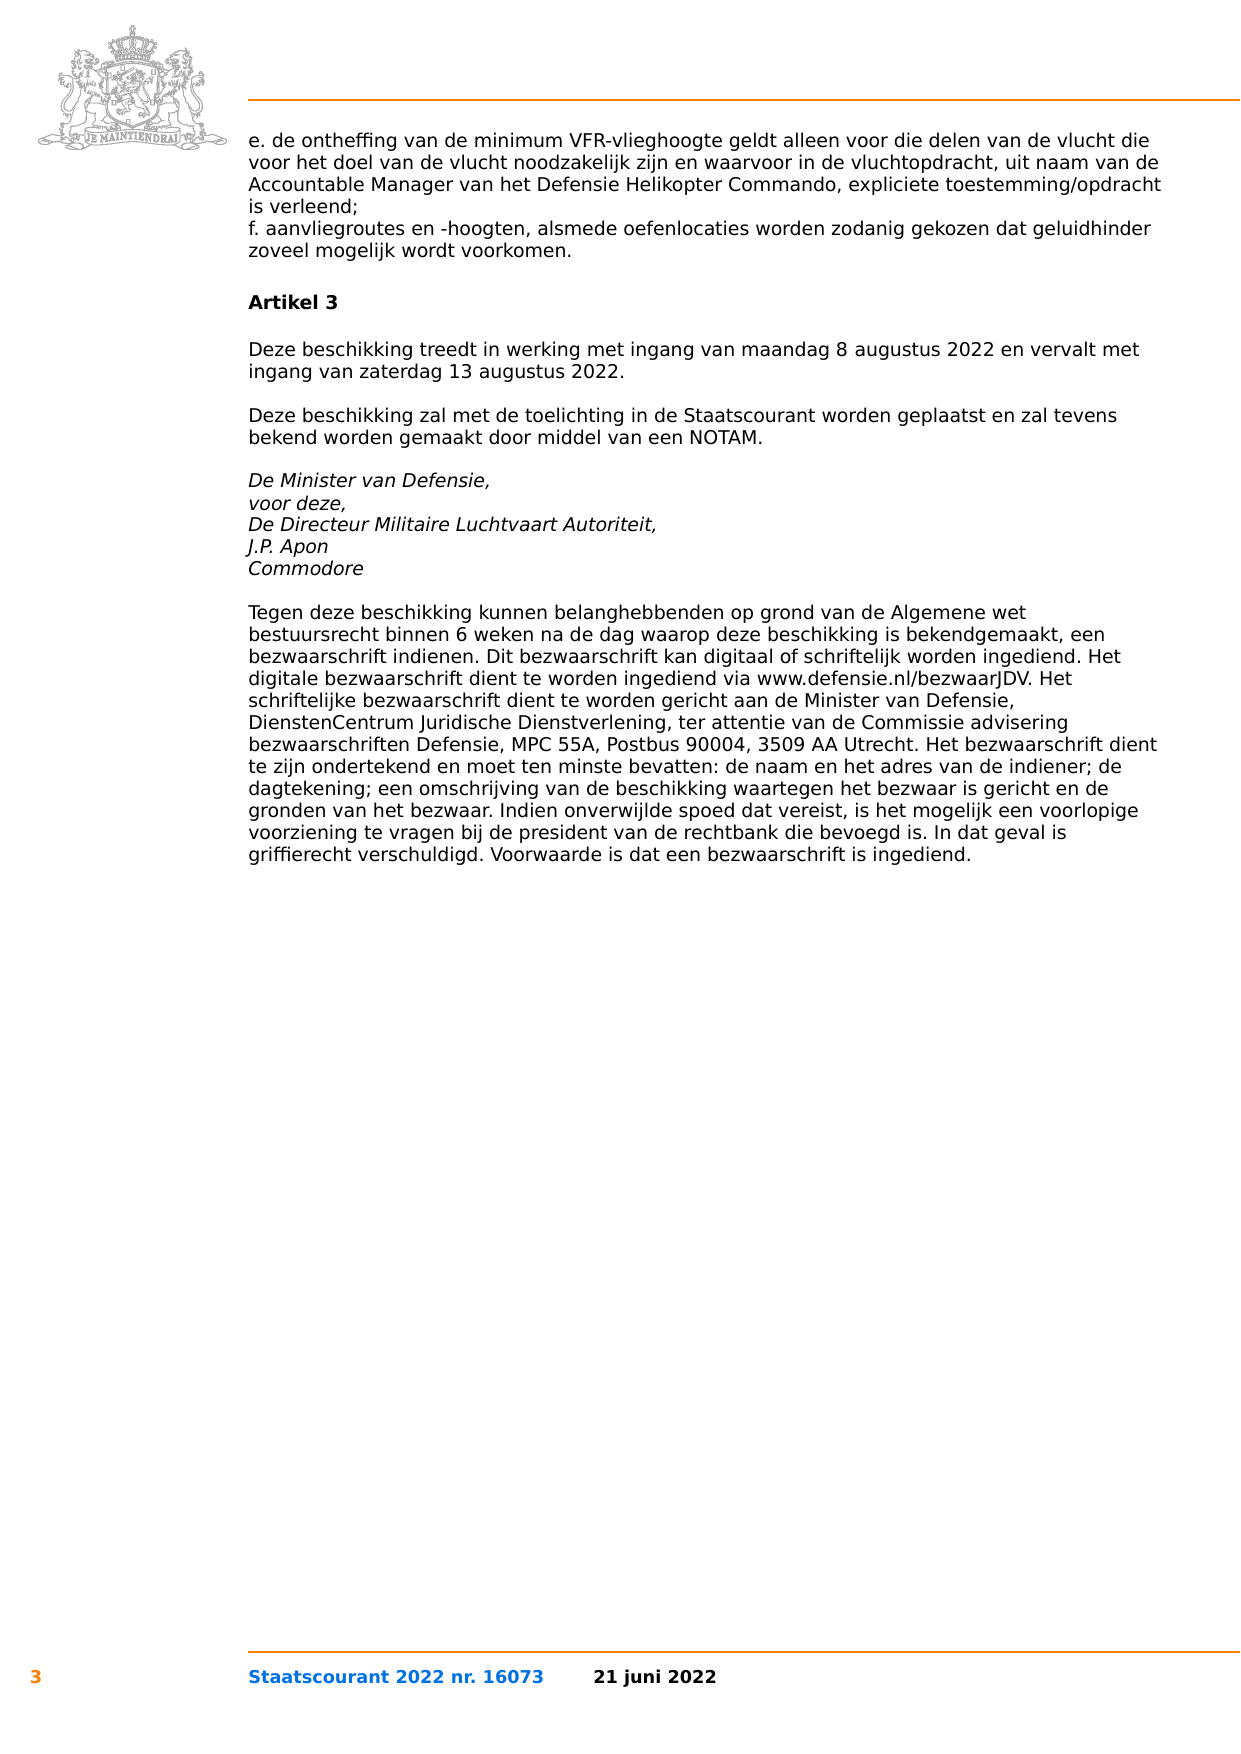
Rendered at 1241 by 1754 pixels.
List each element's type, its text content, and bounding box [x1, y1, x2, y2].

text Deze beschikking zal met de toelichting in de Staatscourant worden geplaatst en zal tevens bekend worden gemaakt door middel van een NOTAM. [248, 404, 1163, 448]
text e. de ontheffing van de minimum VFR-vlieghoogte geldt alleen voor die delen van de vlucht die voor het doel van de vlucht noodzakelijk zijn en waarvoor in de vluchtopdracht, uit naam van de Accountable Manager van het Defensie Helikopter Commando, expliciete toestemming/opdracht is verleend; [248, 130, 1163, 218]
text Deze beschikking treedt in werking met ingang van maandag 8 augustus 2022 en vervalt met ingang van zaterdag 13 augustus 2022. [248, 339, 1163, 383]
picture [38, 25, 227, 150]
subtitle Artikel 3 [248, 292, 1163, 314]
text f. aanvliegroutes en -hoogten, alsmede oefenlocaties worden zodanig gekozen dat geluidhinder zoveel mogelijk wordt voorkomen. [248, 218, 1163, 262]
text Tegen deze beschikking kunnen belanghebbenden op grond van de Algemene wet bestuursrecht binnen 6 weken na de dag waarop deze beschikking is bekendgemaakt, een bezwaarschrift indienen. Dit bezwaarschrift kan digitaal of schriftelijk worden ingediend. Het digitale bezwaarschrift dient te worden ingediend via www.defensie.nl/bezwaarJDV. Het schriftelijke bezwaarschrift dient te worden gericht aan de Minister van Defensie, DienstenCentrum Juridische Dienstverlening, ter attentie van de Commissie advisering bezwaarschriften Defensie, MPC 55A, Postbus 90004, 3509 AA Utrecht. Het bezwaarschrift dient te zijn ondertekend en moet ten minste bevatten: de naam en het adres van de indiener; de dagtekening; een omschrijving van de beschikking waartegen het bezwaar is gericht en de gronden van het bezwaar. Indien onverwijlde spoed dat vereist, is het mogelijk een voorlopige voorziening te vragen bij de president van de rechtbank die bevoegd is. In dat geval is griffierecht verschuldigd. Voorwaarde is dat een bezwaarschrift is ingediend. [248, 602, 1163, 866]
text De Minister van Defensie, voor deze, De Directeur Militaire Luchtvaart Autoriteit, J.P. Apon Commodore [248, 470, 1163, 580]
